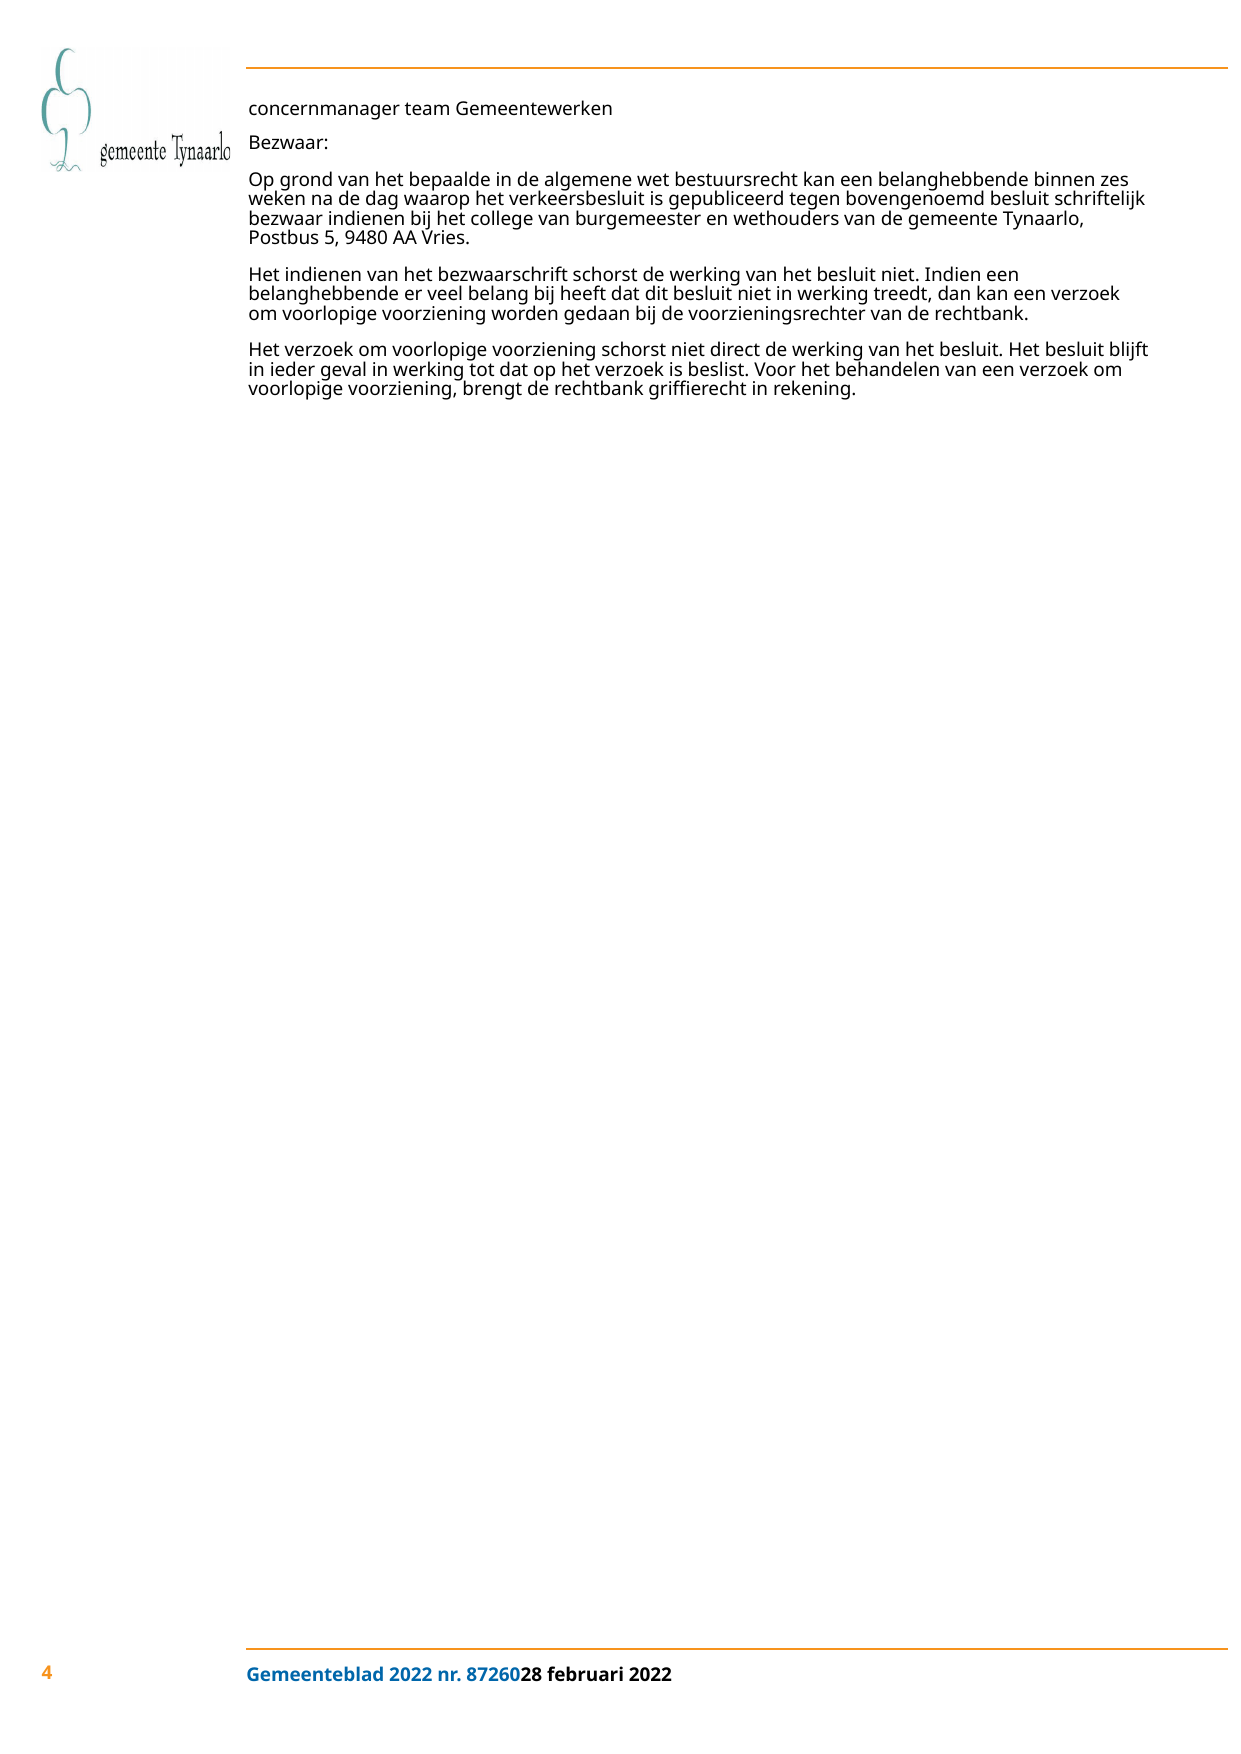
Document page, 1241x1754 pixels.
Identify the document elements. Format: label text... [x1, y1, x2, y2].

picture [41, 47, 231, 172]
text Bezwaar: [248, 134, 1152, 153]
text concernmanager team Gemeentewerken [248, 95, 1152, 121]
text Het verzoek om voorlopige voorziening schorst niet direct de werking van het besluit. Het besluit blijft in ieder geval in werking tot dat op het verzoek is beslist. Voor het behandelen van een verzoek om voorlopige voorziening, brengt de rechtbank griffierecht in rekening. [248, 341, 1152, 399]
text Het indienen van het bezwaarschrift schorst de werking van het besluit niet. Indien een belanghebbende er veel belang bij heeft dat dit besluit niet in werking treedt, dan kan een verzoek om voorlopige voorziening worden gedaan bij de voorzieningsrechter van de rechtbank. [248, 266, 1152, 324]
text Op grond van het bepaalde in de algemene wet bestuursrecht kan een belanghebbende binnen zes weken na de dag waarop het verkeersbesluit is gepubliceerd tegen bovengenoemd besluit schriftelijk bezwaar indienen bij het college van burgemeester en wethouders van de gemeente Tynaarlo, Postbus 5, 9480 AA Vries. [248, 171, 1152, 248]
